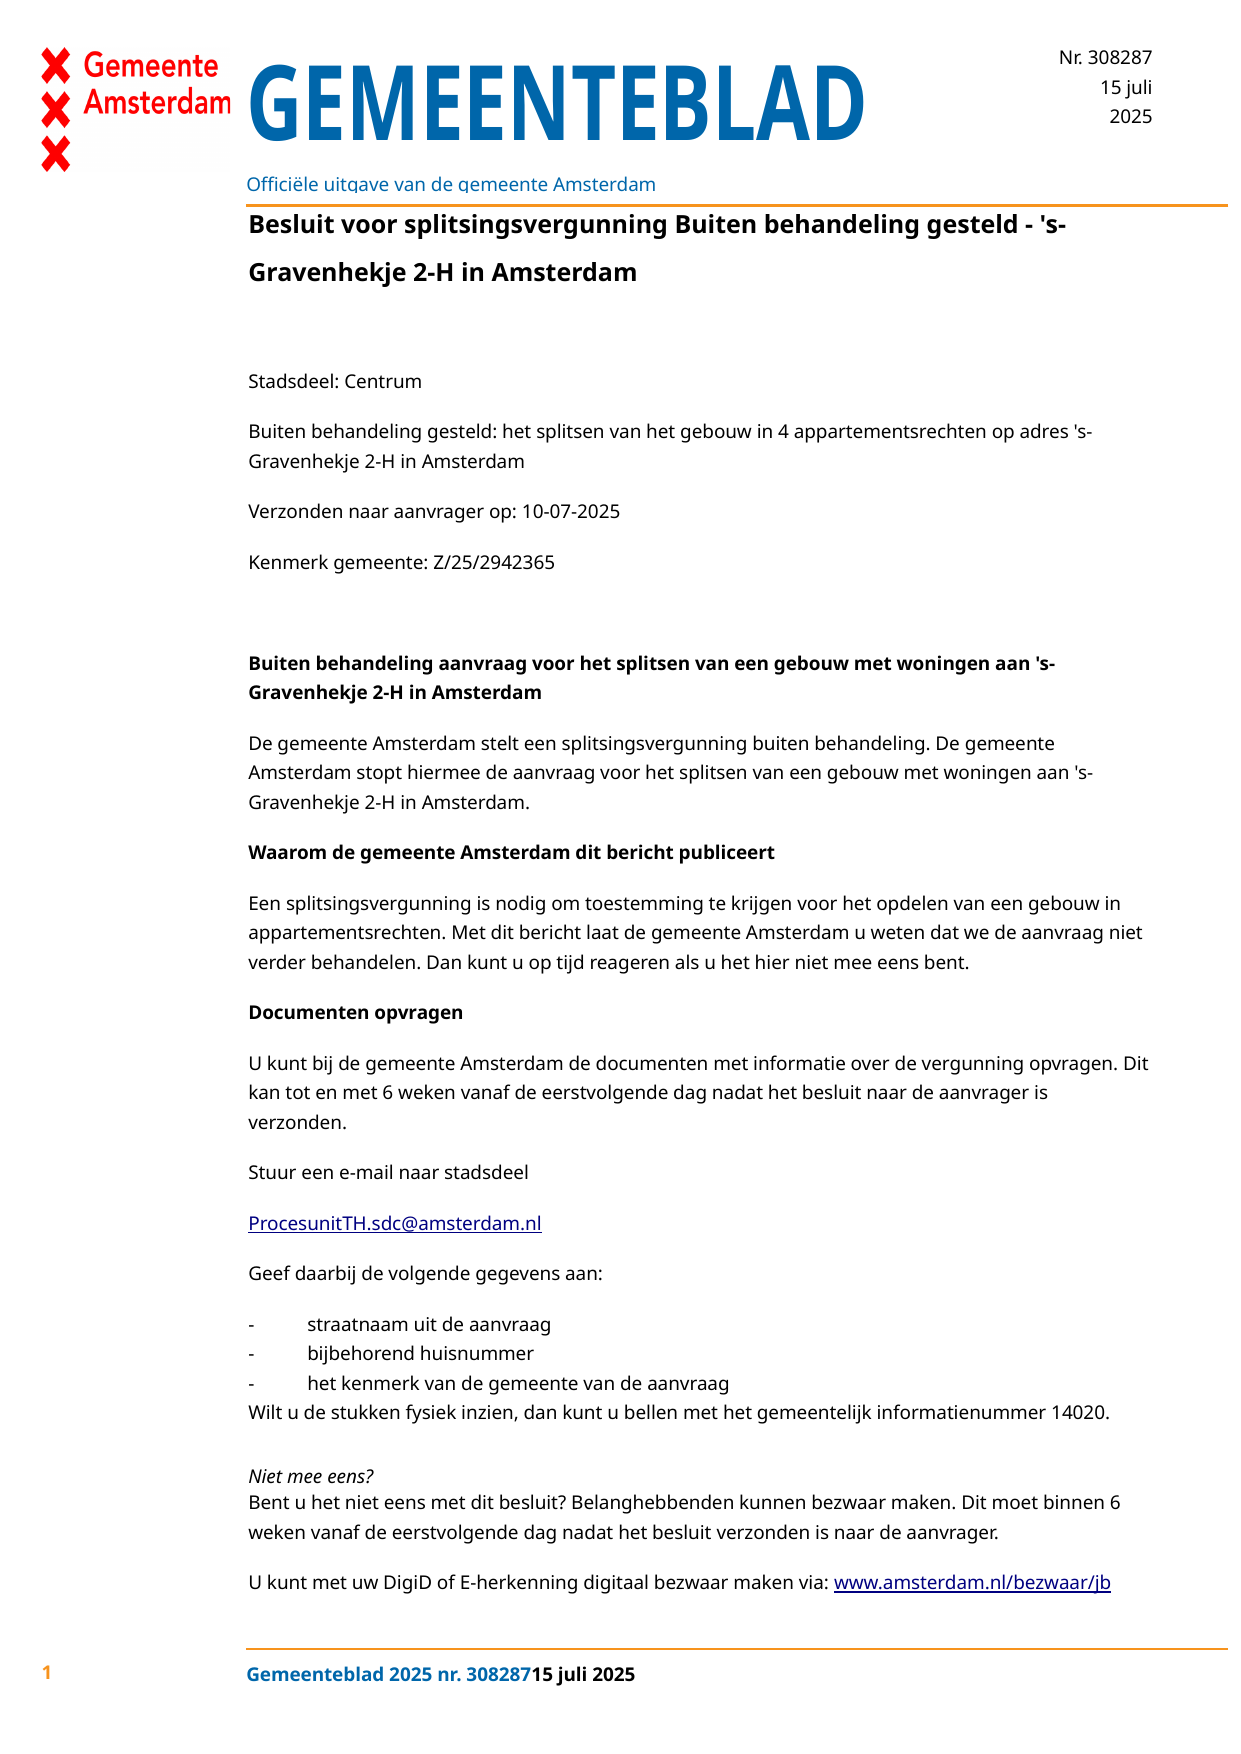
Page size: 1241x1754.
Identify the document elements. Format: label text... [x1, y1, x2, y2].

picture [41, 47, 231, 172]
list bijbehorend huisnummer [248, 1340, 1152, 1366]
text Documenten opvragen [248, 999, 1152, 1025]
text Niet mee eens? [248, 1463, 1152, 1489]
text ProcesunitTH.sdc@amsterdam.nl [248, 1210, 1152, 1236]
list het kenmerk van de gemeente van de aanvraag [248, 1370, 1152, 1396]
text Buiten behandeling gesteld: het splitsen van het gebouw in 4 appartementsrechten op adres 's-Gravenhekje 2-H in Amsterdam [248, 419, 1152, 474]
text Stuur een e-mail naar stadsdeel [248, 1159, 1152, 1185]
text Wilt u de stukken fysiek inzien, dan kunt u bellen met het gemeentelijk informatienummer 14020. [248, 1399, 1152, 1425]
text Kenmerk gemeente: Z/25/2942365 [248, 549, 1152, 575]
text De gemeente Amsterdam stelt een splitsingsvergunning buiten behandeling. De gemeente Amsterdam stopt hiermee de aanvraag voor het splitsen van een gebouw met woningen aan 's-Gravenhekje 2-H in Amsterdam. [248, 730, 1152, 815]
text Waarom de gemeente Amsterdam dit bericht publiceert [248, 839, 1152, 865]
text Buiten behandeling aanvraag voor het splitsen van een gebouw met woningen aan 's-Gravenhekje 2-H in Amsterdam [248, 650, 1152, 705]
text Stadsdeel: Centrum [248, 368, 1152, 394]
text Besluit voor splitsingsvergunning Buiten behandeling gesteld - 's-Gravenhekje 2-H in Amsterdam [248, 207, 1152, 288]
list straatnaam uit de aanvraag [248, 1311, 1152, 1337]
text Een splitsingsvergunning is nodig om toestemming te krijgen voor het opdelen van een gebouw in appartementsrechten. Met dit bericht laat de gemeente Amsterdam u weten dat we de aanvraag niet verder behandelen. Dan kunt u op tijd reageren als u het hier niet mee eens bent. [248, 890, 1152, 975]
text Verzonden naar aanvrager op: 10-07-2025 [248, 499, 1152, 524]
text U kunt met uw DigiD of E-herkenning digitaal bezwaar maken via: www.amsterdam.nl/bezwaar/jb [248, 1569, 1152, 1595]
text Geef daarbij de volgende gegevens aan: [248, 1260, 1152, 1286]
text U kunt bij de gemeente Amsterdam de documenten met informatie over de vergunning opvragen. Dit kan tot en met 6 weken vanaf de eerstvolgende dag nadat het besluit naar de aanvrager is verzonden. [248, 1050, 1152, 1135]
text Bent u het niet eens met dit besluit? Belanghebbenden kunnen bezwaar maken. Dit moet binnen 6 weken vanaf de eerstvolgende dag nadat het besluit verzonden is naar de aanvrager. [248, 1489, 1152, 1544]
